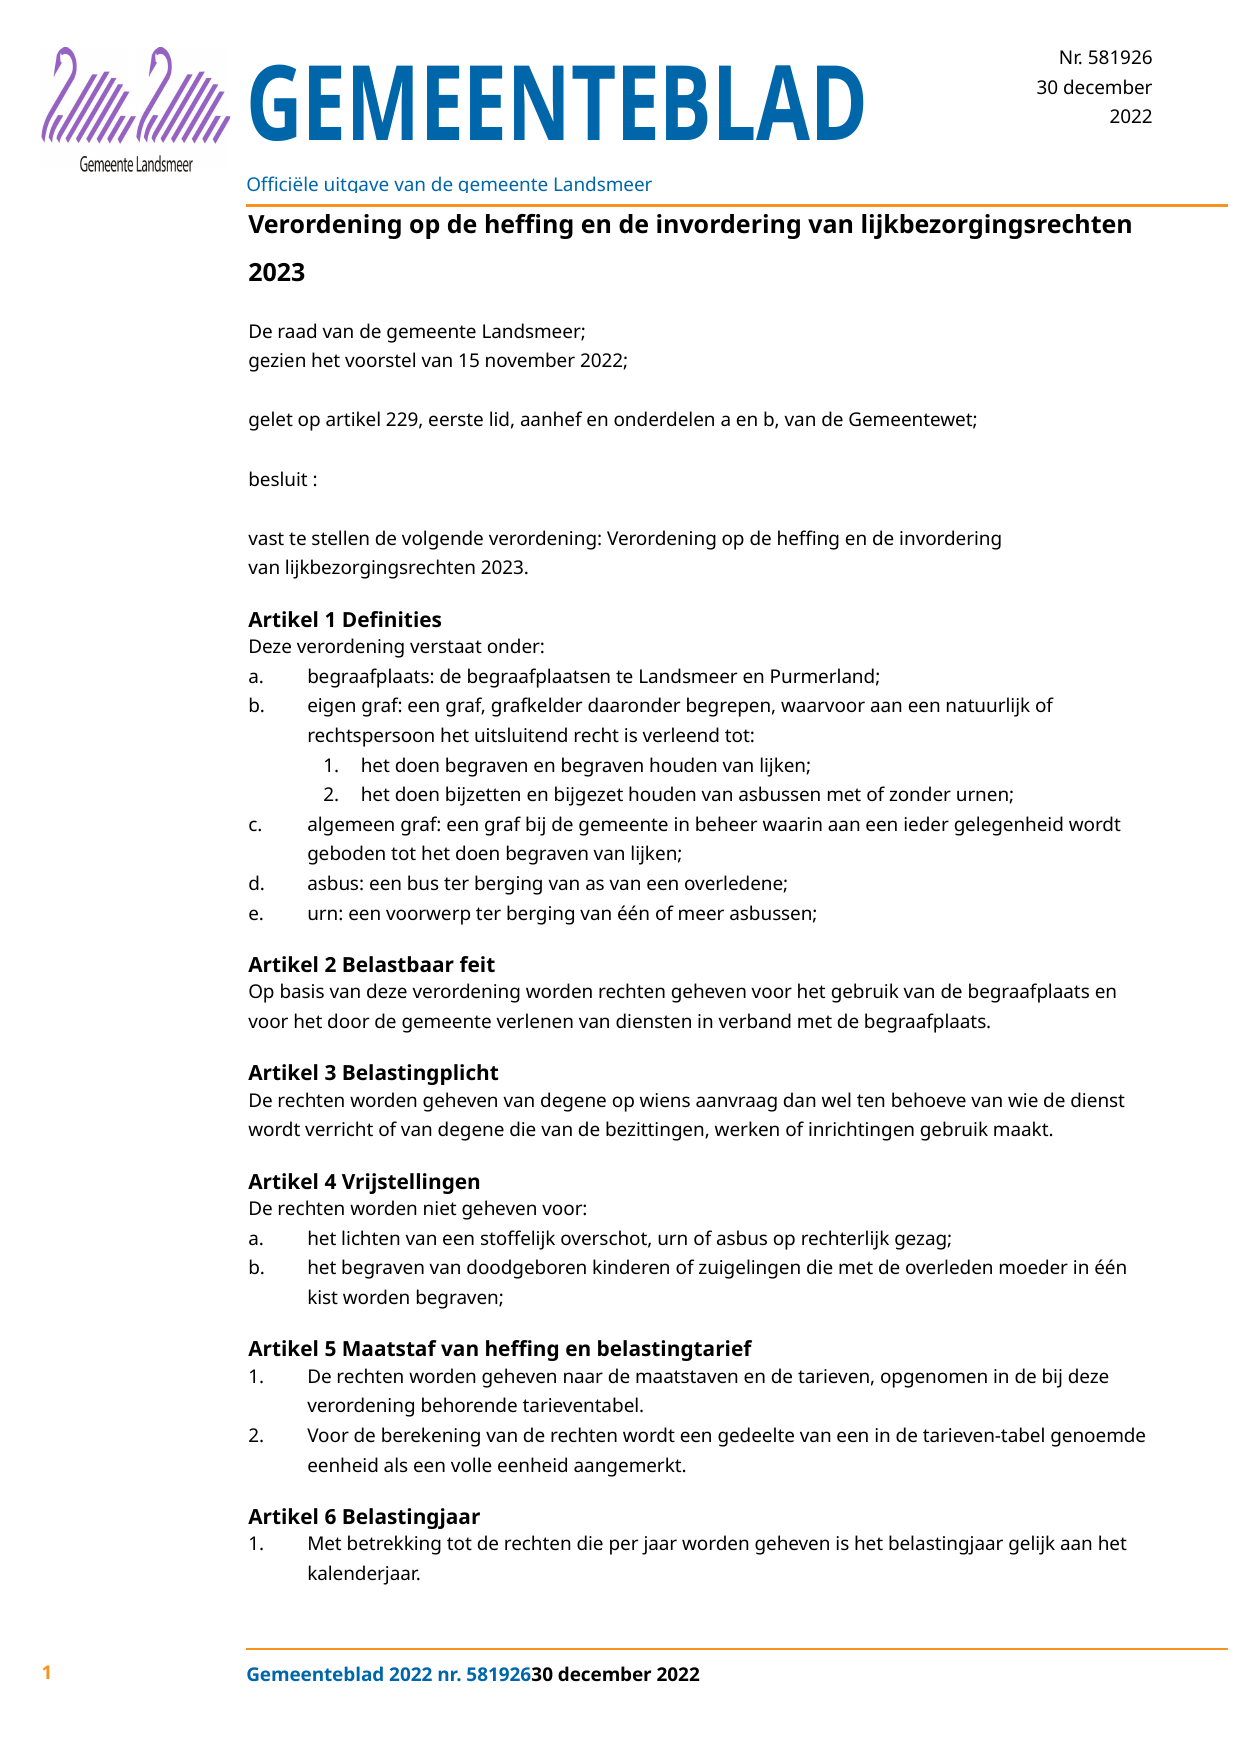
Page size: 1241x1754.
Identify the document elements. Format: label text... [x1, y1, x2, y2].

text van lijkbezorgingsrechten 2023. [248, 554, 1152, 580]
text Artikel 5 Maatstaf van heffing en belastingtarief [248, 1334, 1152, 1363]
list algemeen graf: een graf bij de gemeente in beheer waarin aan een ieder gelegenheid wordt geboden tot het doen begraven van lijken; [248, 811, 1152, 866]
list het begraven van doodgeboren kinderen of zuigelingen die met de overleden moeder in één kist worden begraven; [248, 1254, 1152, 1310]
text Artikel 3 Belastingplicht [248, 1058, 1152, 1087]
text besluit : [248, 466, 1152, 492]
text vast te stellen de volgende verordening: Verordening op de heffing en de invordering [248, 525, 1152, 551]
text De raad van de gemeente Landsmeer; [248, 318, 1152, 344]
text Verordening op de heffing en de invordering van lijkbezorgingsrechten 2023 [248, 207, 1152, 288]
text De rechten worden niet geheven voor: [248, 1195, 1152, 1221]
text Artikel 6 Belastingjaar [248, 1502, 1152, 1531]
text Op basis van deze verordening worden rechten geheven voor het gebruik van de begraafplaats en voor het door de gemeente verlenen van diensten in verband met de begraafplaats. [248, 978, 1152, 1034]
picture [41, 47, 231, 172]
list urn: een voorwerp ter berging van één of meer asbussen; [248, 900, 1152, 925]
list Voor de berekening van de rechten wordt een gedeelte van een in de tarieven-tabel genoemde eenheid als een volle eenheid aangemerkt. [248, 1422, 1152, 1477]
text gezien het voorstel van 15 november 2022; [248, 347, 1152, 373]
text Deze verordening verstaat onder: [248, 633, 1152, 659]
list het doen begraven en begraven houden van lijken; [323, 752, 1152, 777]
list het doen bijzetten en bijgezet houden van asbussen met of zonder urnen; [323, 781, 1152, 807]
list asbus: een bus ter berging van as van een overledene; [248, 870, 1152, 896]
text Artikel 2 Belastbaar feit [248, 950, 1152, 978]
text Artikel 1 Definities [248, 605, 1152, 633]
list De rechten worden geheven naar de maatstaven en de tarieven, opgenomen in de bij deze verordening behorende tarieventabel. [248, 1363, 1152, 1418]
text De rechten worden geheven van degene op wiens aanvraag dan wel ten behoeve van wie de dienst wordt verricht of van degene die van de bezittingen, werken of inrichtingen gebruik maakt. [248, 1087, 1152, 1142]
list het lichten van een stoffelijk overschot, urn of asbus op rechterlijk gezag; [248, 1225, 1152, 1251]
list begraafplaats: de begraafplaatsen te Landsmeer en Purmerland; [248, 663, 1152, 689]
text gelet op artikel 229, eerste lid, aanhef en onderdelen a en b, van de Gemeentewet; [248, 407, 1152, 432]
list eigen graf: een graf, grafkelder daaronder begrepen, waarvoor aan een natuurlijk of rechtspersoon het uitsluitend recht is verleend tot: [248, 693, 1152, 748]
list Met betrekking tot de rechten die per jaar worden geheven is het belastingjaar gelijk aan het kalenderjaar. [248, 1531, 1152, 1586]
text Artikel 4 Vrijstellingen [248, 1167, 1152, 1195]
